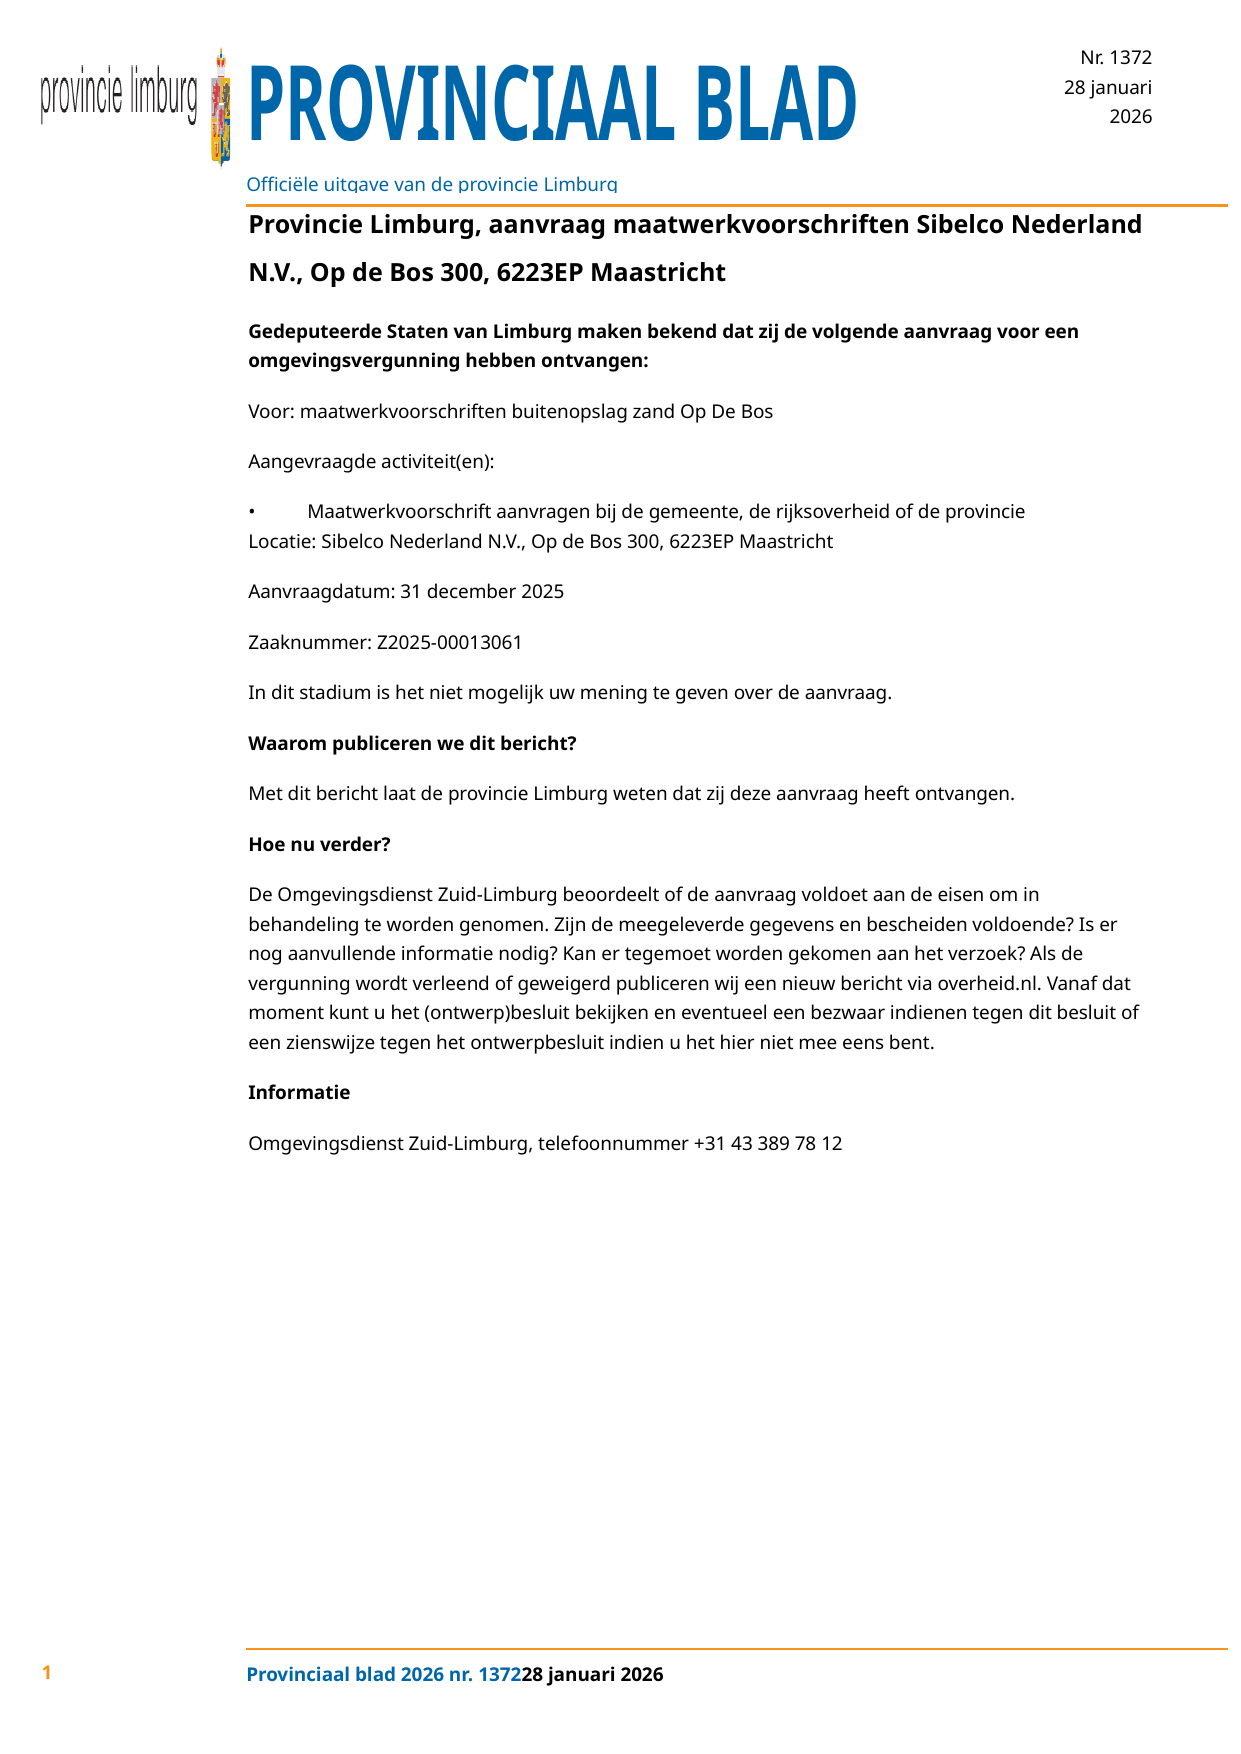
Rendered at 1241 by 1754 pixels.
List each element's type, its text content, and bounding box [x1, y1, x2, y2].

picture [41, 47, 231, 172]
text Aangevraagde activiteit(en): [248, 448, 1152, 474]
text Locatie: Sibelco Nederland N.V., Op de Bos 300, 6223EP Maastricht [248, 528, 1152, 554]
text Waarom publiceren we dit bericht? [248, 730, 1152, 756]
text Hoe nu verder? [248, 831, 1152, 857]
text Voor: maatwerkvoorschriften buitenopslag zand Op De Bos [248, 398, 1152, 424]
list Maatwerkvoorschrift aanvragen bij de gemeente, de rijksoverheid of de provincie [248, 499, 1152, 524]
text Aanvraagdatum: 31 december 2025 [248, 579, 1152, 604]
text Informatie [248, 1079, 1152, 1105]
text Met dit bericht laat de provincie Limburg weten dat zij deze aanvraag heeft ontvangen. [248, 780, 1152, 806]
text Provincie Limburg, aanvraag maatwerkvoorschriften Sibelco Nederland N.V., Op de Bos 300, 6223EP Maastricht [248, 207, 1152, 288]
text Gedeputeerde Staten van Limburg maken bekend dat zij de volgende aanvraag voor een omgevingsvergunning hebben ontvangen: [248, 318, 1152, 373]
text De Omgevingsdienst Zuid-Limburg beoordeelt of de aanvraag voldoet aan de eisen om in behandeling te worden genomen. Zijn de meegeleverde gegevens en bescheiden voldoende? Is er nog aanvullende informatie nodig? Kan er tegemoet worden gekomen aan het verzoek? Als de vergunning wordt verleend of geweigerd publiceren wij een nieuw bericht via overheid.nl. Vanaf dat moment kunt u het (ontwerp)besluit bekijken en eventueel een bezwaar indienen tegen dit besluit of een zienswijze tegen het ontwerpbesluit indien u het hier niet mee eens bent. [248, 881, 1152, 1055]
text In dit stadium is het niet mogelijk uw mening te geven over de aanvraag. [248, 679, 1152, 705]
text Zaaknummer: Z2025-00013061 [248, 629, 1152, 655]
text Omgevingsdienst Zuid-Limburg, telefoonnummer +31 43 389 78 12 [248, 1130, 1152, 1156]
